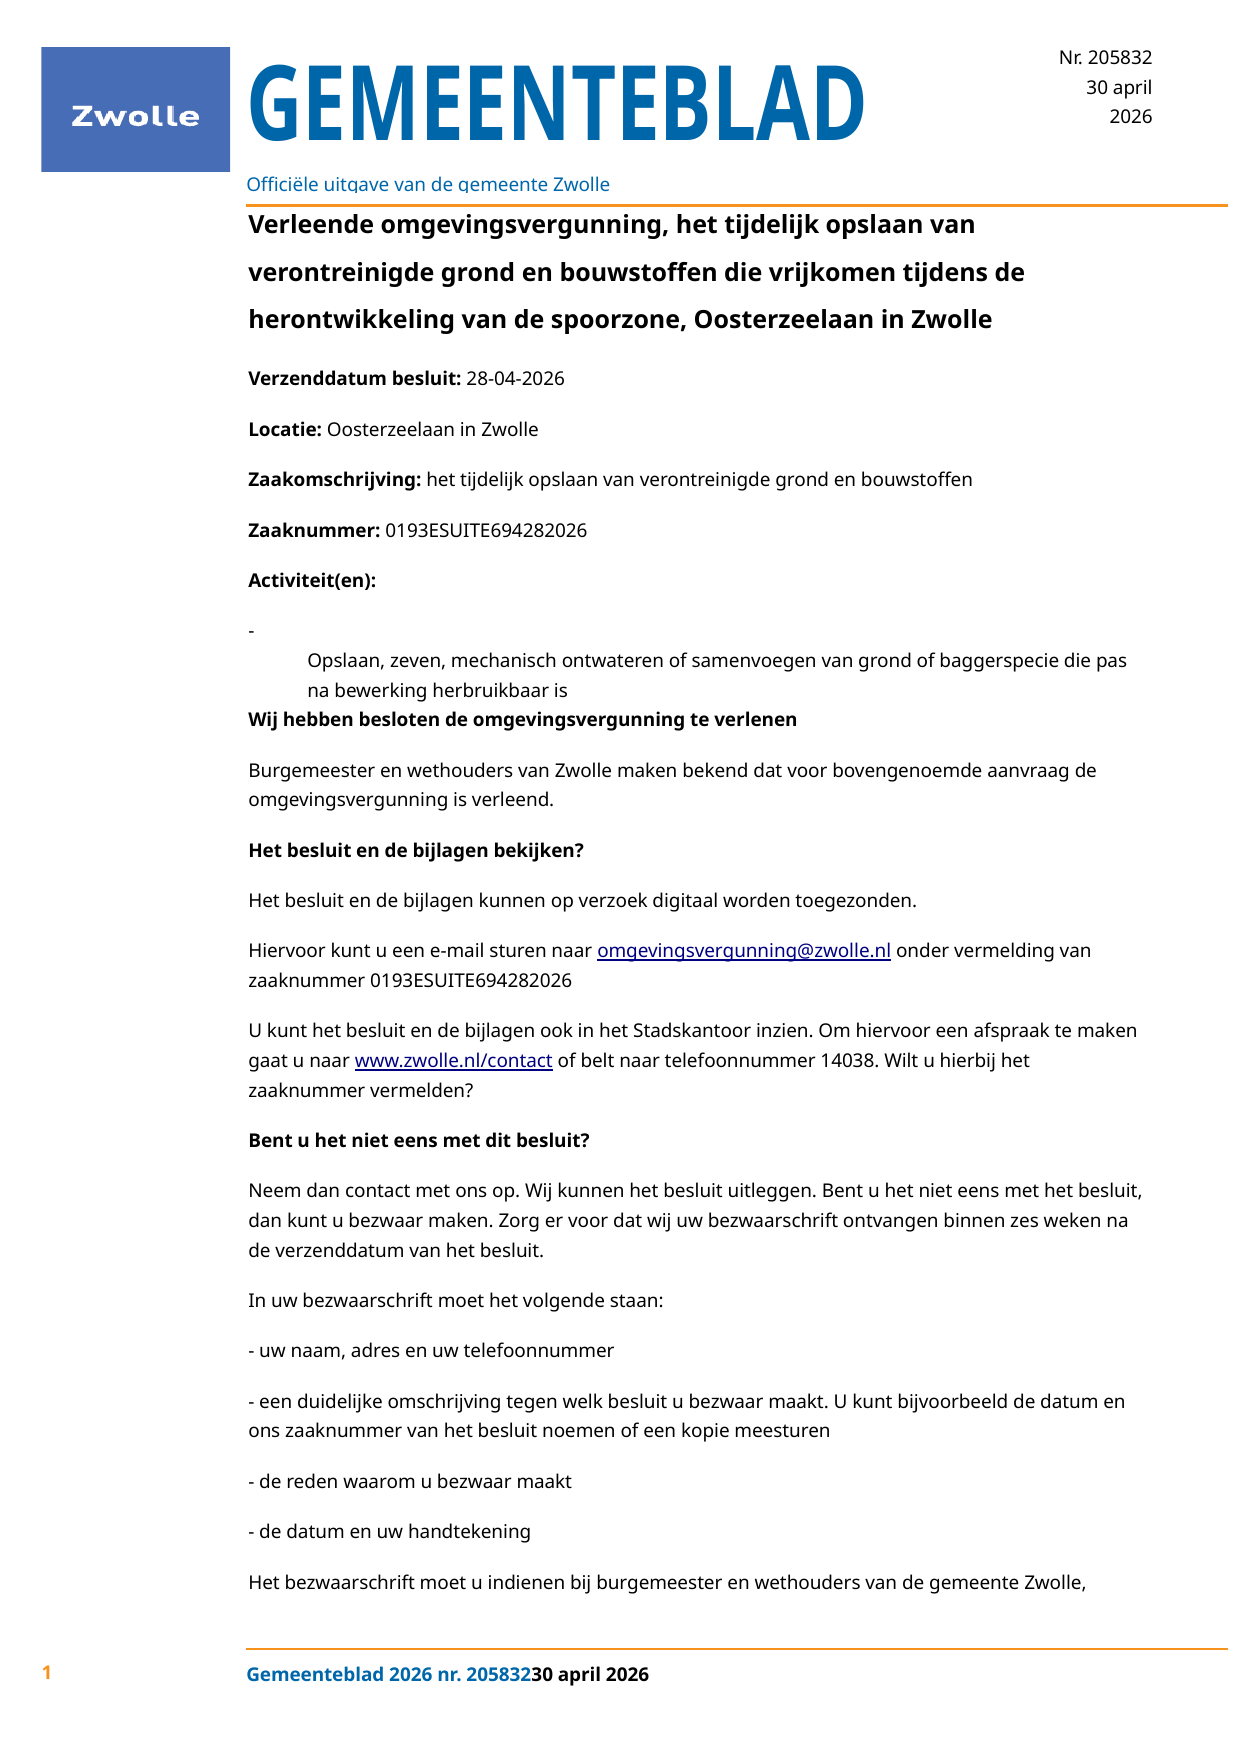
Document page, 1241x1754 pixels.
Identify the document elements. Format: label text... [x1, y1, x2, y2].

text - een duidelijke omschrijving tegen welk besluit u bezwaar maakt. U kunt bijvoorbeeld de datum en ons zaaknummer van het besluit noemen of een kopie meesturen [248, 1388, 1152, 1443]
text Verzenddatum besluit: 28-04-2026 [248, 366, 1152, 391]
text - de reden waarom u bezwaar maakt [248, 1468, 1152, 1494]
text - uw naam, adres en uw telefoonnummer [248, 1338, 1152, 1363]
text Het bezwaarschrift moet u indienen bij burgemeester en wethouders van de gemeente Zwolle, [248, 1569, 1152, 1594]
text Zaaknummer: 0193ESUITE694282026 [248, 517, 1152, 542]
text In uw bezwaarschrift moet het volgende staan: [248, 1287, 1152, 1313]
text Verleende omgevingsvergunning, het tijdelijk opslaan van verontreinigde grond en bouwstoffen die vrijkomen tijdens de herontwikkeling van de spoorzone, Oosterzeelaan in Zwolle [248, 207, 1152, 336]
text Neem dan contact met ons op. Wij kunnen het besluit uitleggen. Bent u het niet eens met het besluit, dan kunt u bezwaar maken. Zorg er voor dat wij uw bezwaarschrift ontvangen binnen zes weken na de verzenddatum van het besluit. [248, 1178, 1152, 1262]
text Het besluit en de bijlagen kunnen op verzoek digitaal worden toegezonden. [248, 887, 1152, 913]
text Hiervoor kunt u een e-mail sturen naar omgevingsvergunning@zwolle.nl onder vermelding van zaaknummer 0193ESUITE694282026 [248, 938, 1152, 993]
text U kunt het besluit en de bijlagen ook in het Stadskantoor inzien. Om hiervoor een afspraak te maken gaat u naar www.zwolle.nl/contact of belt naar telefoonnummer 14038. Wilt u hierbij het zaaknummer vermelden? [248, 1018, 1152, 1102]
text Locatie: Oosterzeelaan in Zwolle [248, 416, 1152, 442]
text Wij hebben besloten de omgevingsvergunning te verlenen [248, 706, 1152, 732]
text Burgemeester en wethouders van Zwolle maken bekend dat voor bovengenoemde aanvraag de omgevingsvergunning is verleend. [248, 757, 1152, 812]
text Bent u het niet eens met dit besluit? [248, 1127, 1152, 1153]
list Opslaan, zeven, mechanisch ontwateren of samenvoegen van grond of baggerspecie die pas na bewerking herbruikbaar is [248, 647, 1152, 702]
text - de datum en uw handtekening [248, 1518, 1152, 1544]
picture [41, 47, 231, 172]
text Activiteit(en): [248, 567, 1152, 593]
text Zaakomschrijving: het tijdelijk opslaan van verontreinigde grond en bouwstoffen [248, 466, 1152, 492]
text Het besluit en de bijlagen bekijken? [248, 837, 1152, 862]
